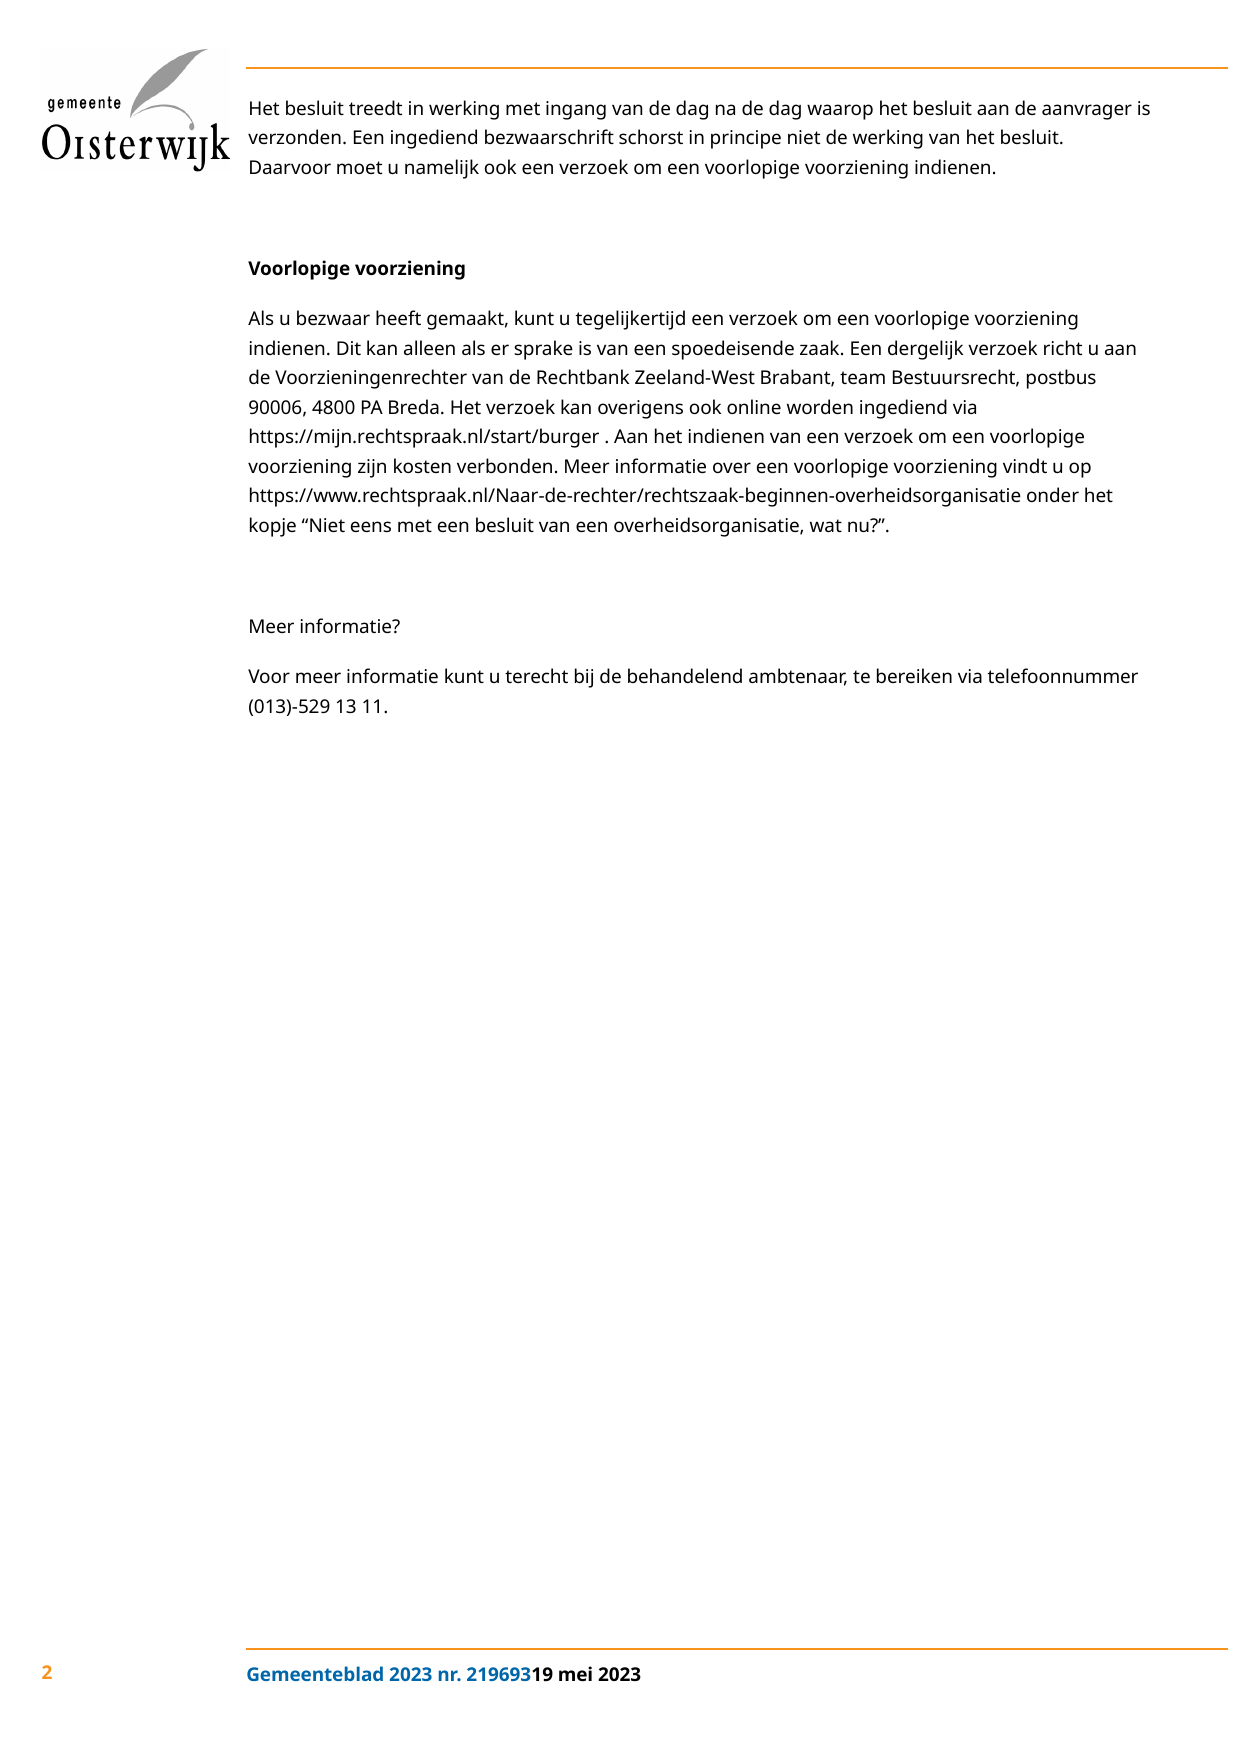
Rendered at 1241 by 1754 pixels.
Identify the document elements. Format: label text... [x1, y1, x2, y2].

picture [41, 47, 231, 172]
text Als u bezwaar heeft gemaakt, kunt u tegelijkertijd een verzoek om een voorlopige voorziening indienen. Dit kan alleen als er sprake is van een spoedeisende zaak. Een dergelijk verzoek richt u aan de Voorzieningenrechter van de Rechtbank Zeeland-West Brabant, team Bestuursrecht, postbus 90006, 4800 PA Breda. Het verzoek kan overigens ook online worden ingediend via https://mijn.rechtspraak.nl/start/burger . Aan het indienen van een verzoek om een voorlopige voorziening zijn kosten verbonden. Meer informatie over een voorlopige voorziening vindt u op https://www.rechtspraak.nl/Naar-de-rechter/rechtszaak-beginnen-overheidsorganisatie onder het kopje “Niet eens met een besluit van een overheidsorganisatie, wat nu?”. [248, 305, 1152, 538]
text Het besluit treedt in werking met ingang van de dag na de dag waarop het besluit aan de aanvrager is verzonden. Een ingediend bezwaarschrift schorst in principe niet de werking van het besluit. Daarvoor moet u namelijk ook een verzoek om een voorlopige voorziening indienen. [248, 95, 1152, 180]
text Voorlopige voorziening [248, 255, 1152, 281]
text Meer informatie? [248, 613, 1152, 639]
text Voor meer informatie kunt u terecht bij de behandelend ambtenaar, te bereiken via telefoonnummer (013)-529 13 11. [248, 663, 1152, 719]
